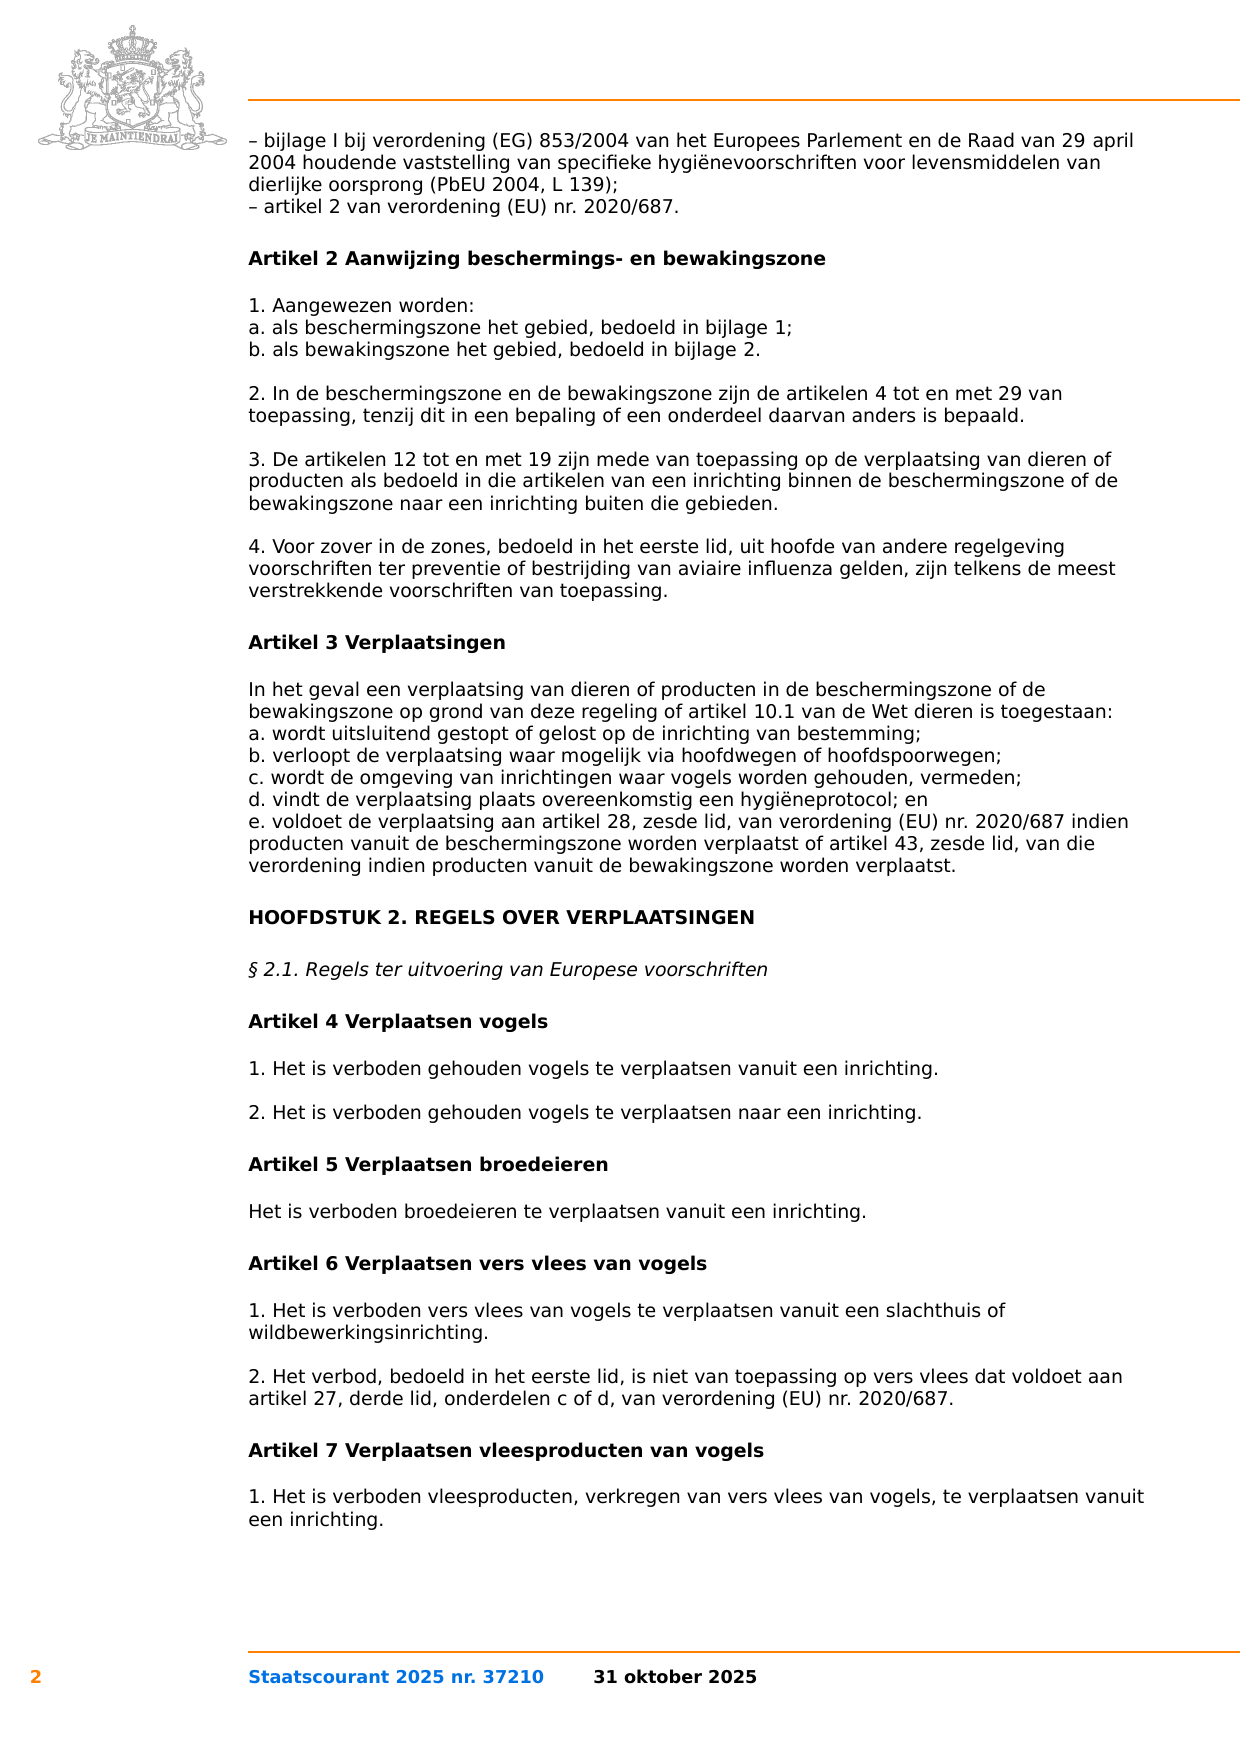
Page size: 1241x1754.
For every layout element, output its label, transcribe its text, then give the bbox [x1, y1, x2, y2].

text d. vindt de verplaatsing plaats overeenkomstig een hygiëneprotocol; en [248, 789, 1163, 811]
text Het is verboden broedeieren te verplaatsen vanuit een inrichting. [248, 1201, 1163, 1223]
text 2. In de beschermingszone en de bewakingszone zijn de artikelen 4 tot en met 29 van toepassing, tenzij dit in een bepaling of een onderdeel daarvan anders is bepaald. [248, 383, 1163, 427]
text 1. Aangewezen worden: [248, 295, 1163, 317]
text 2. Het verbod, bedoeld in het eerste lid, is niet van toepassing op vers vlees dat voldoet aan artikel 27, derde lid, onderdelen c of d, van verordening (EU) nr. 2020/687. [248, 1366, 1163, 1409]
text c. wordt de omgeving van inrichtingen waar vogels worden gehouden, vermeden; [248, 767, 1163, 789]
text 1. Het is verboden vers vlees van vogels te verplaatsen vanuit een slachthuis of wildbewerkingsinrichting. [248, 1300, 1163, 1344]
subtitle Artikel 6 Verplaatsen vers vlees van vogels [248, 1253, 1163, 1275]
text e. voldoet de verplaatsing aan artikel 28, zesde lid, van verordening (EU) nr. 2020/687 indien producten vanuit de beschermingszone worden verplaatst of artikel 43, zesde lid, van die verordening indien producten vanuit de bewakingszone worden verplaatst. [248, 811, 1163, 877]
text – bijlage I bij verordening (EG) 853/2004 van het Europees Parlement en de Raad van 29 april 2004 houdende vaststelling van specifieke hygiënevoorschriften voor levensmiddelen van dierlijke oorsprong (PbEU 2004, L 139); [248, 130, 1163, 196]
picture [38, 25, 227, 150]
subtitle HOOFDSTUK 2. REGELS OVER VERPLAATSINGEN [248, 907, 1163, 929]
subtitle Artikel 2 Aanwijzing beschermings- en bewakingszone [248, 248, 1163, 270]
text 1. Het is verboden gehouden vogels te verplaatsen vanuit een inrichting. [248, 1058, 1163, 1080]
text In het geval een verplaatsing van dieren of producten in de beschermingszone of de bewakingszone op grond van deze regeling of artikel 10.1 van de Wet dieren is toegestaan: [248, 679, 1163, 723]
text b. als bewakingszone het gebied, bedoeld in bijlage 2. [248, 339, 1163, 361]
subtitle § 2.1. Regels ter uitvoering van Europese voorschriften [248, 959, 1163, 981]
subtitle Artikel 4 Verplaatsen vogels [248, 1011, 1163, 1033]
text a. als beschermingszone het gebied, bedoeld in bijlage 1; [248, 317, 1163, 339]
text 1. Het is verboden vleesproducten, verkregen van vers vlees van vogels, te verplaatsen vanuit een inrichting. [248, 1486, 1163, 1530]
text b. verloopt de verplaatsing waar mogelijk via hoofdwegen of hoofdspoorwegen; [248, 745, 1163, 767]
subtitle Artikel 5 Verplaatsen broedeieren [248, 1154, 1163, 1176]
text 3. De artikelen 12 tot en met 19 zijn mede van toepassing op de verplaatsing van dieren of producten als bedoeld in die artikelen van een inrichting binnen de beschermingszone of de bewakingszone naar een inrichting buiten die gebieden. [248, 448, 1163, 514]
text a. wordt uitsluitend gestopt of gelost op de inrichting van bestemming; [248, 723, 1163, 745]
text 2. Het is verboden gehouden vogels te verplaatsen naar een inrichting. [248, 1102, 1163, 1124]
subtitle Artikel 7 Verplaatsen vleesproducten van vogels [248, 1439, 1163, 1461]
text – artikel 2 van verordening (EU) nr. 2020/687. [248, 196, 1163, 218]
subtitle Artikel 3 Verplaatsingen [248, 632, 1163, 654]
text 4. Voor zover in de zones, bedoeld in het eerste lid, uit hoofde van andere regelgeving voorschriften ter preventie of bestrijding van aviaire influenza gelden, zijn telkens de meest verstrekkende voorschriften van toepassing. [248, 536, 1163, 602]
